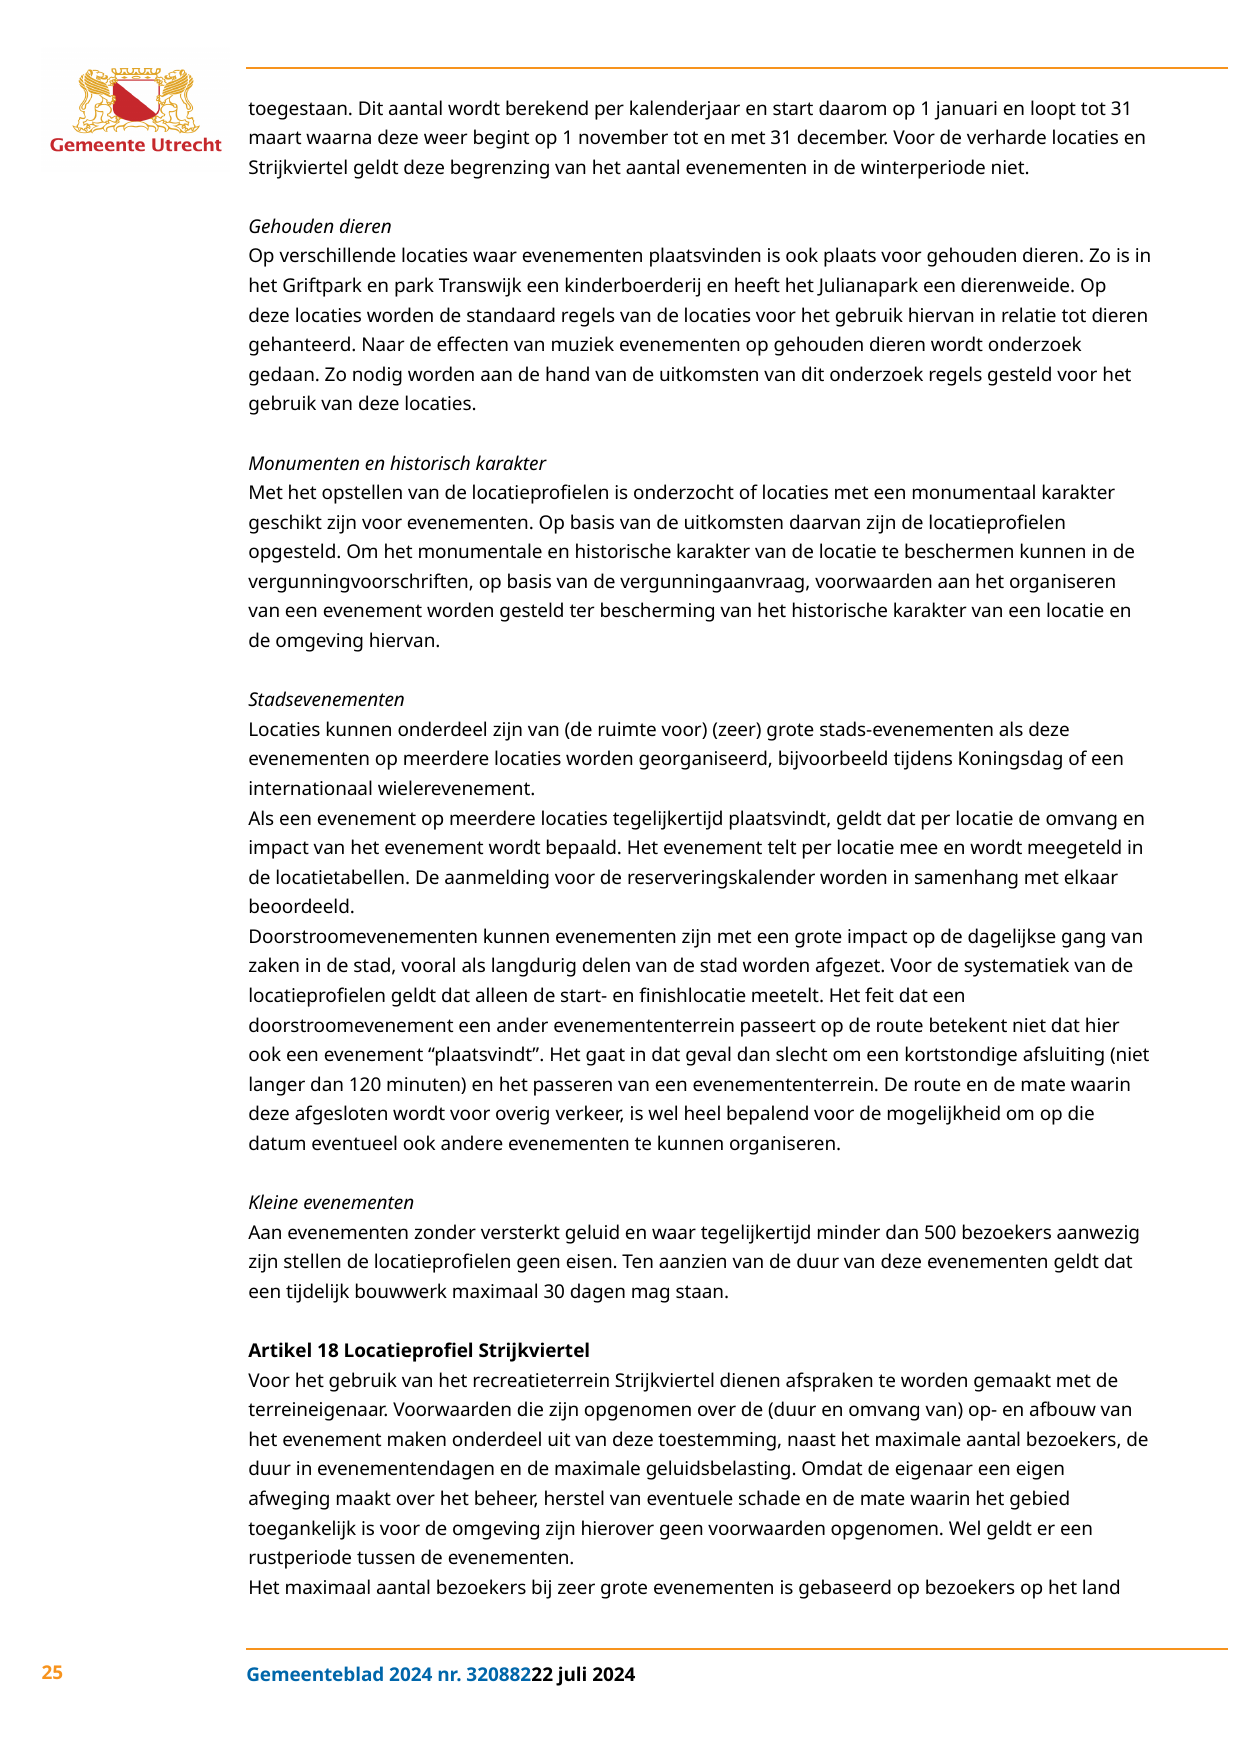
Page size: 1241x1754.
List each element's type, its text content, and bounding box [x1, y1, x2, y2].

text Voor het gebruik van het recreatieterrein Strijkviertel dienen afspraken te worden gemaakt met de terreineigenaar. Voorwaarden die zijn opgenomen over de (duur en omvang van) op- en afbouw van het evenement maken onderdeel uit van deze toestemming, naast het maximale aantal bezoekers, de duur in evenementendagen en de maximale geluidsbelasting. Omdat de eigenaar een eigen afweging maakt over het beheer, herstel van eventuele schade en de mate waarin het gebied toegankelijk is voor de omgeving zijn hierover geen voorwaarden opgenomen. Wel geldt er een rustperiode tussen de evenementen. [248, 1367, 1152, 1570]
text Doorstroomevenementen kunnen evenementen zijn met een grote impact op de dagelijkse gang van zaken in de stad, vooral als langdurig delen van de stad worden afgezet. Voor de systematiek van de locatieprofielen geldt dat alleen de start- en finishlocatie meetelt. Het feit dat een doorstroomevenement een ander evenemententerrein passeert op de route betekent niet dat hier ook een evenement “plaatsvindt”. Het gaat in dat geval dan slecht om een kortstondige afsluiting (niet langer dan 120 minuten) en het passeren van een evenemententerrein. De route en de mate waarin deze afgesloten wordt voor overig verkeer, is wel heel bepalend voor de mogelijkheid om op die datum eventueel ook andere evenementen te kunnen organiseren. [248, 923, 1152, 1156]
text Kleine evenementen [248, 1189, 1152, 1215]
text Aan evenementen zonder versterkt geluid en waar tegelijkertijd minder dan 500 bezoekers aanwezig zijn stellen de locatieprofielen geen eisen. Ten aanzien van de duur van deze evenementen geldt dat een tijdelijk bouwwerk maximaal 30 dagen mag staan. [248, 1219, 1152, 1304]
text Gehouden dieren [248, 213, 1152, 239]
text Op verschillende locaties waar evenementen plaatsvinden is ook plaats voor gehouden dieren. Zo is in het Griftpark en park Transwijk een kinderboerderij en heeft het Julianapark een dierenweide. Op deze locaties worden de standaard regels van de locaties voor het gebruik hiervan in relatie tot dieren gehanteerd. Naar de effecten van muziek evenementen op gehouden dieren wordt onderzoek gedaan. Zo nodig worden aan de hand van de uitkomsten van dit onderzoek regels gesteld voor het gebruik van deze locaties. [248, 243, 1152, 416]
text Als een evenement op meerdere locaties tegelijkertijd plaatsvindt, geldt dat per locatie de omvang en impact van het evenement wordt bepaald. Het evenement telt per locatie mee en wordt meegeteld in de locatietabellen. De aanmelding voor de reserveringskalender worden in samenhang met elkaar beoordeeld. [248, 805, 1152, 919]
text toegestaan. Dit aantal wordt berekend per kalenderjaar en start daarom op 1 januari en loopt tot 31 maart waarna deze weer begint op 1 november tot en met 31 december. Voor de verharde locaties en Strijkviertel geldt deze begrenzing van het aantal evenementen in de winterperiode niet. [248, 95, 1152, 180]
text Artikel 18 Locatieprofiel Strijkviertel [248, 1337, 1152, 1363]
picture [41, 47, 231, 172]
text Locaties kunnen onderdeel zijn van (de ruimte voor) (zeer) grote stads-evenementen als deze evenementen op meerdere locaties worden georganiseerd, bijvoorbeeld tijdens Koningsdag of een internationaal wielerevenement. [248, 716, 1152, 801]
text Monumenten en historisch karakter [248, 450, 1152, 476]
text Stadsevenementen [248, 686, 1152, 712]
text Met het opstellen van de locatieprofielen is onderzocht of locaties met een monumentaal karakter geschikt zijn voor evenementen. Op basis van de uitkomsten daarvan zijn de locatieprofielen opgesteld. Om het monumentale en historische karakter van de locatie te beschermen kunnen in de vergunningvoorschriften, op basis van de vergunningaanvraag, voorwaarden aan het organiseren van een evenement worden gesteld ter bescherming van het historische karakter van een locatie en de omgeving hiervan. [248, 479, 1152, 653]
text Het maximaal aantal bezoekers bij zeer grote evenementen is gebaseerd op bezoekers op het land [248, 1574, 1152, 1600]
